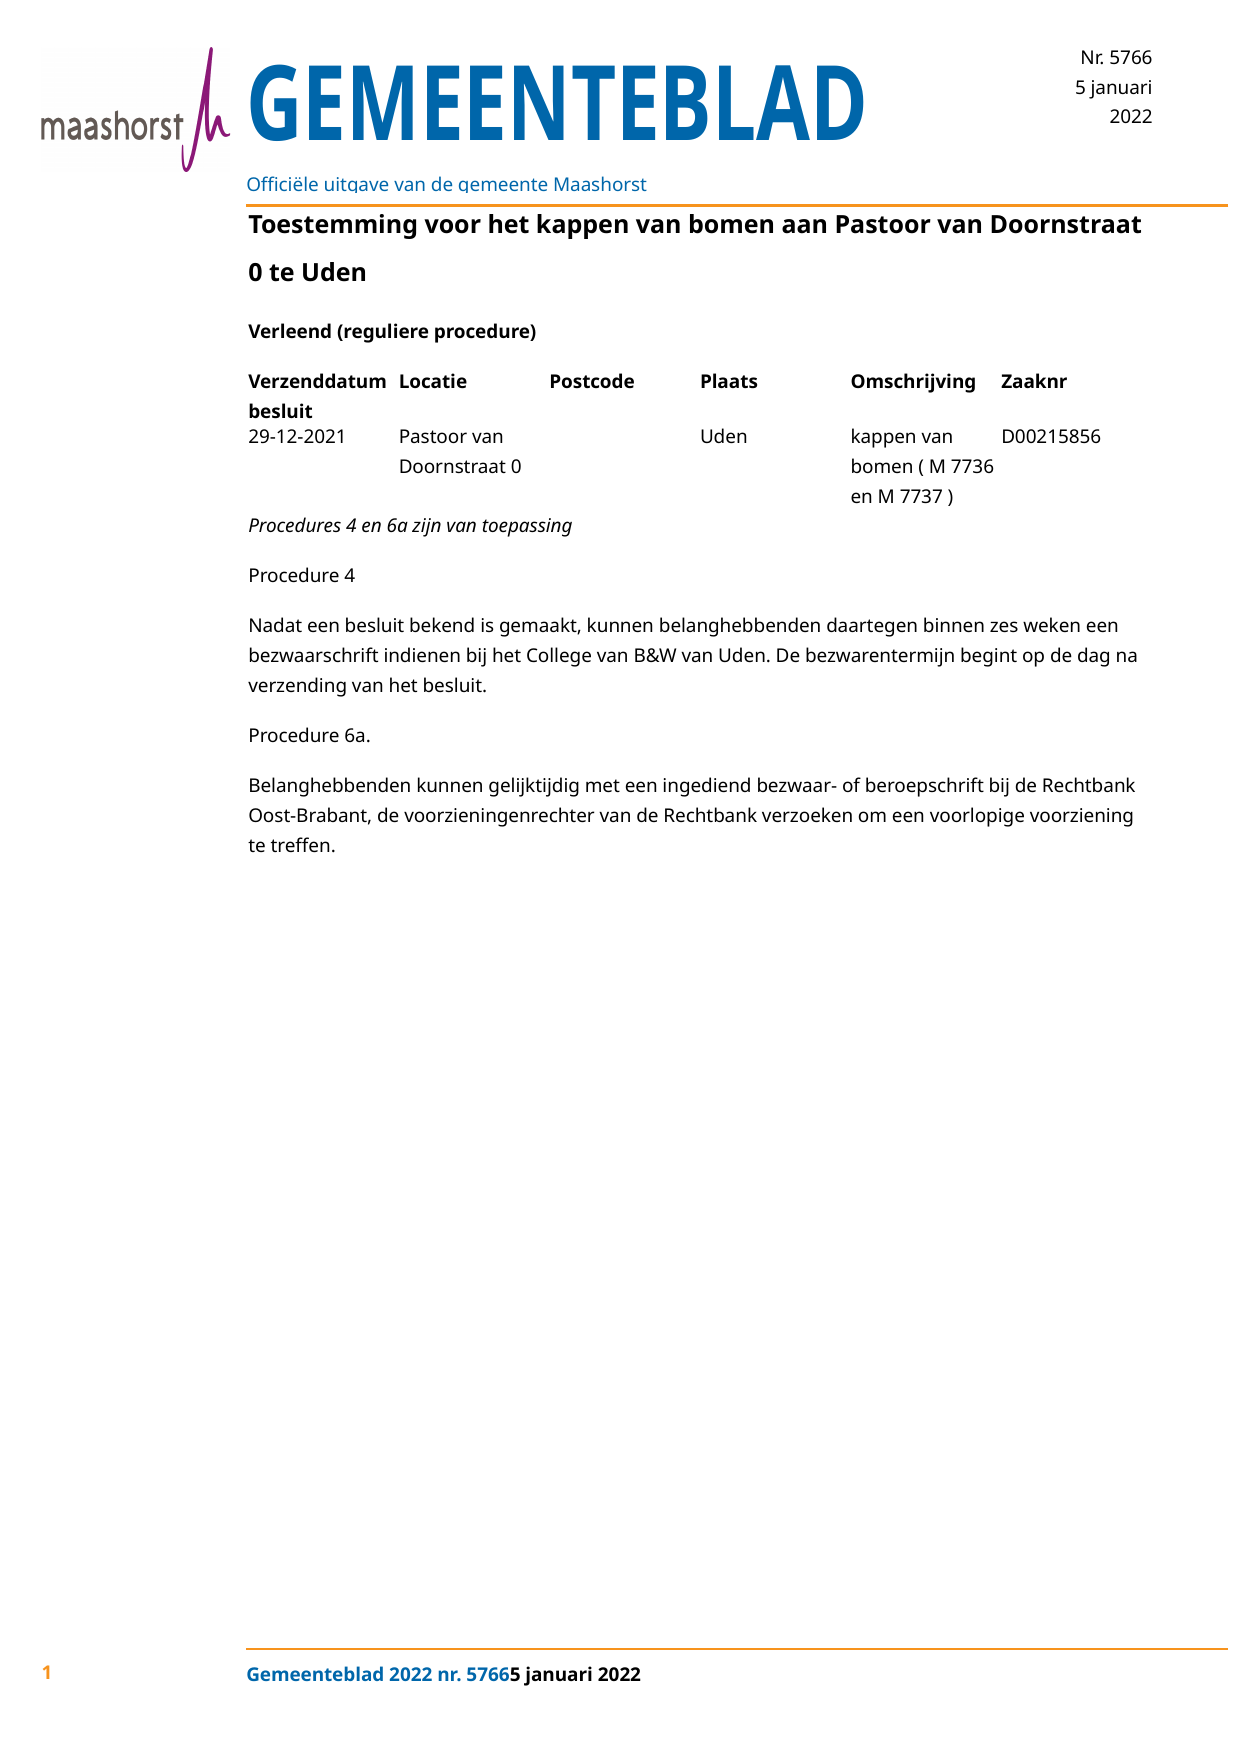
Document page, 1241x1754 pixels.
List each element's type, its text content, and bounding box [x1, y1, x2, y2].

table_header Zaaknr [1001, 369, 1152, 424]
table_header Locatie [399, 369, 549, 424]
text Procedures 4 en 6a zijn van toepassing [248, 512, 1152, 538]
table_cell 29-12-2021 [248, 424, 398, 509]
table_cell D00215856 [1001, 424, 1152, 509]
table_cell kappen van bomen ( M 7736 en M 7737 ) [850, 424, 1001, 509]
text Procedure 4 [248, 562, 1152, 588]
table_header Omschrijving [850, 369, 1001, 424]
text Procedure 6a. [248, 722, 1152, 748]
text Verleend (reguliere procedure) [248, 318, 1152, 344]
table_cell Pastoor van Doornstraat 0 [399, 424, 549, 509]
table_header Verzenddatum besluit [248, 369, 398, 424]
text Nadat een besluit bekend is gemaakt, kunnen belanghebbenden daartegen binnen zes weken een bezwaarschrift indienen bij het College van B&W van Uden. De bezwarentermijn begint op de dag na verzending van het besluit. [248, 613, 1152, 698]
table_cell Uden [700, 424, 850, 509]
table_cell [549, 424, 700, 509]
text Belanghebbenden kunnen gelijktijdig met een ingediend bezwaar- of beroepschrift bij de Rechtbank Oost-Brabant, de voorzieningenrechter van de Rechtbank verzoeken om een voorlopige voorziening te treffen. [248, 773, 1152, 858]
table_header Plaats [700, 369, 850, 424]
picture [41, 47, 231, 172]
table_header Postcode [549, 369, 700, 424]
text Toestemming voor het kappen van bomen aan Pastoor van Doornstraat 0 te Uden [248, 207, 1152, 288]
